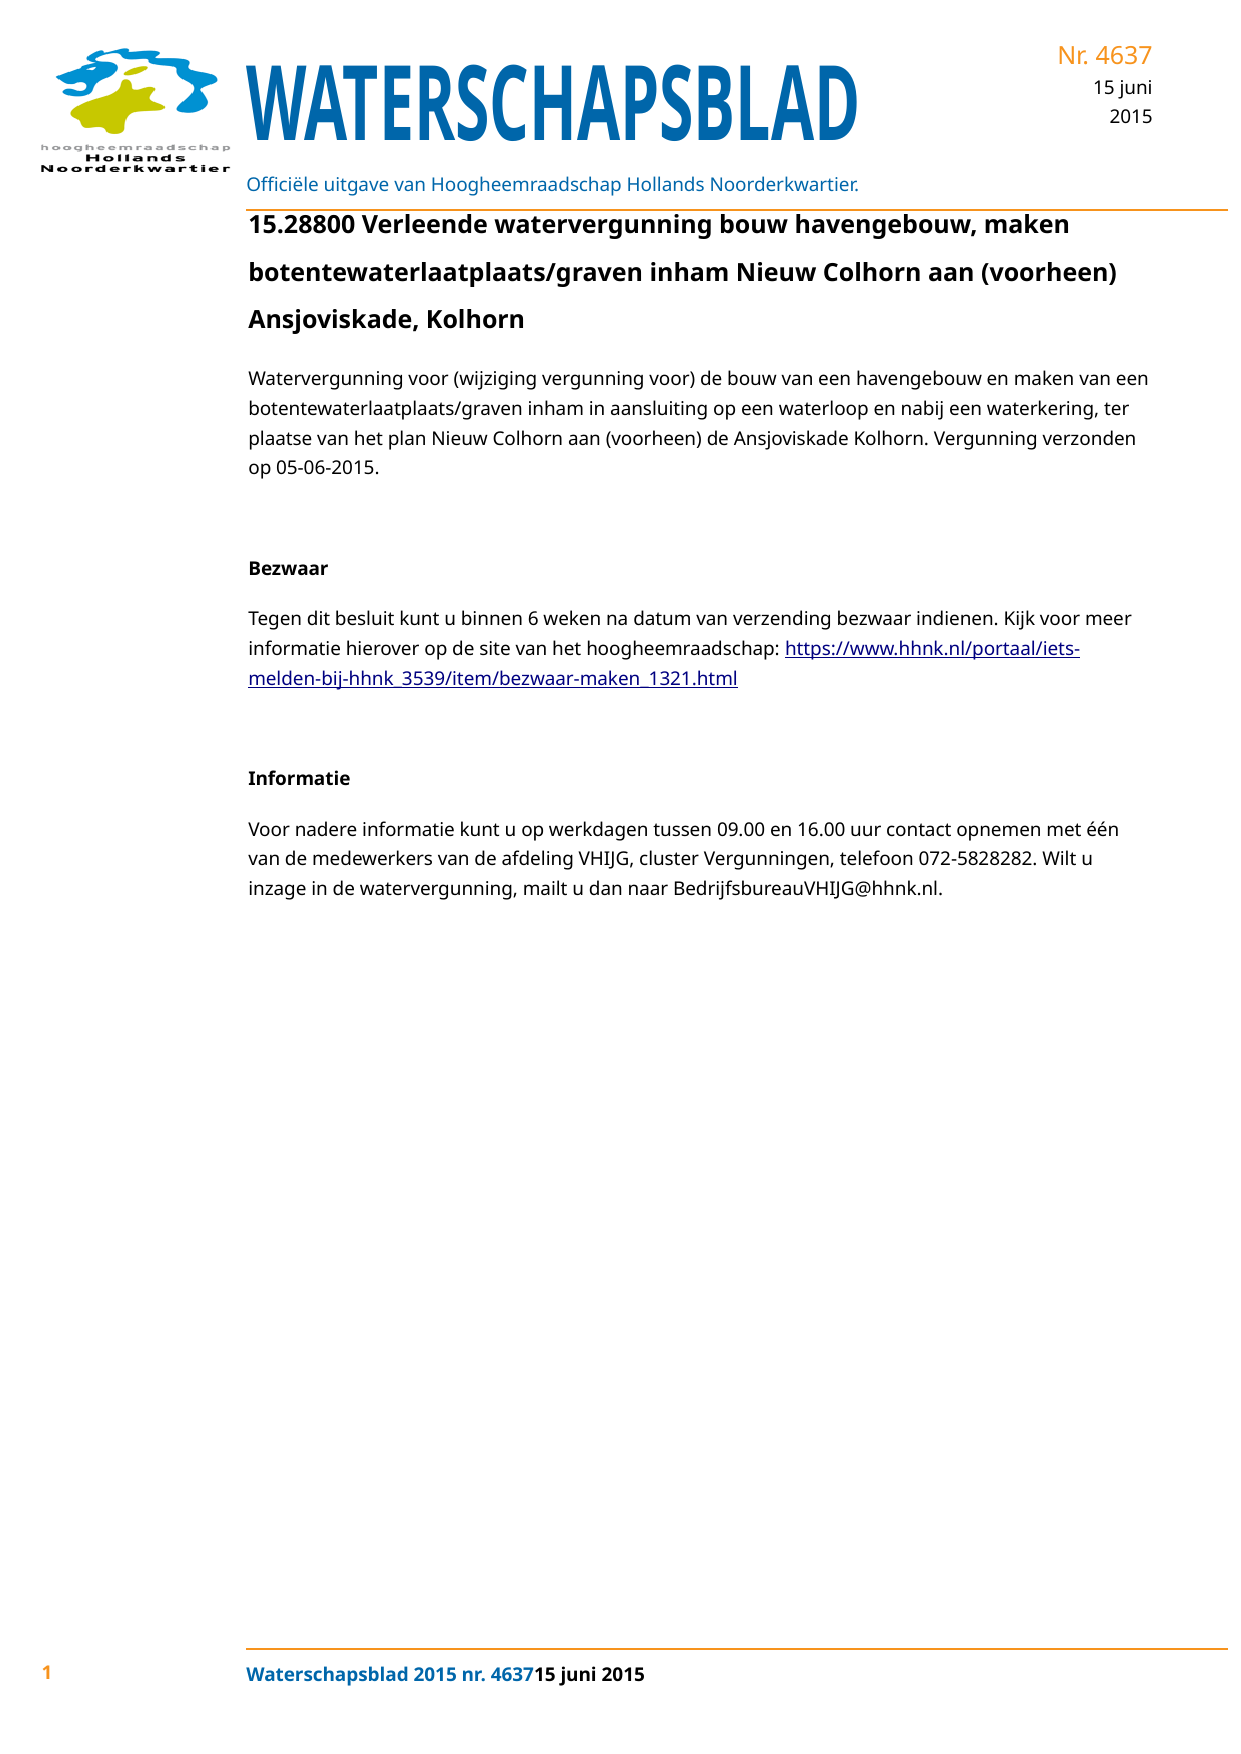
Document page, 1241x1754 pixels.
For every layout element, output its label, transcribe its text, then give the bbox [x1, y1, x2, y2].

text 15.28800 Verleende watervergunning bouw havengebouw, maken botentewaterlaatplaats/graven inham Nieuw Colhorn aan (voorheen) Ansjoviskade, Kolhorn [248, 211, 1152, 336]
text Tegen dit besluit kunt u binnen 6 weken na datum van verzending bezwaar indienen. Kijk voor meer informatie hierover op de site van het hoogheemraadschap: https://www.hhnk.nl/portaal/iets-melden-bij-hhnk_3539/item/bezwaar-maken_1321.html [248, 606, 1152, 690]
text Watervergunning voor (wijziging vergunning voor) de bouw van een havengebouw en maken van een botentewaterlaatplaats/graven inham in aansluiting op een waterloop en nabij een waterkering, ter plaatse van het plan Nieuw Colhorn aan (voorheen) de Ansjoviskade Kolhorn. Vergunning verzonden op 05-06-2015. [248, 366, 1152, 480]
text Voor nadere informatie kunt u op werkdagen tussen 09.00 en 16.00 uur contact opnemen met één van de medewerkers van de afdeling VHIJG, cluster Vergunningen, telefoon 072-5828282. Wilt u inzage in de watervergunning, mailt u dan naar BedrijfsbureauVHIJG@hhnk.nl. [248, 816, 1152, 901]
text Informatie [248, 766, 1152, 791]
text Bezwaar [248, 555, 1152, 581]
picture [41, 47, 231, 172]
